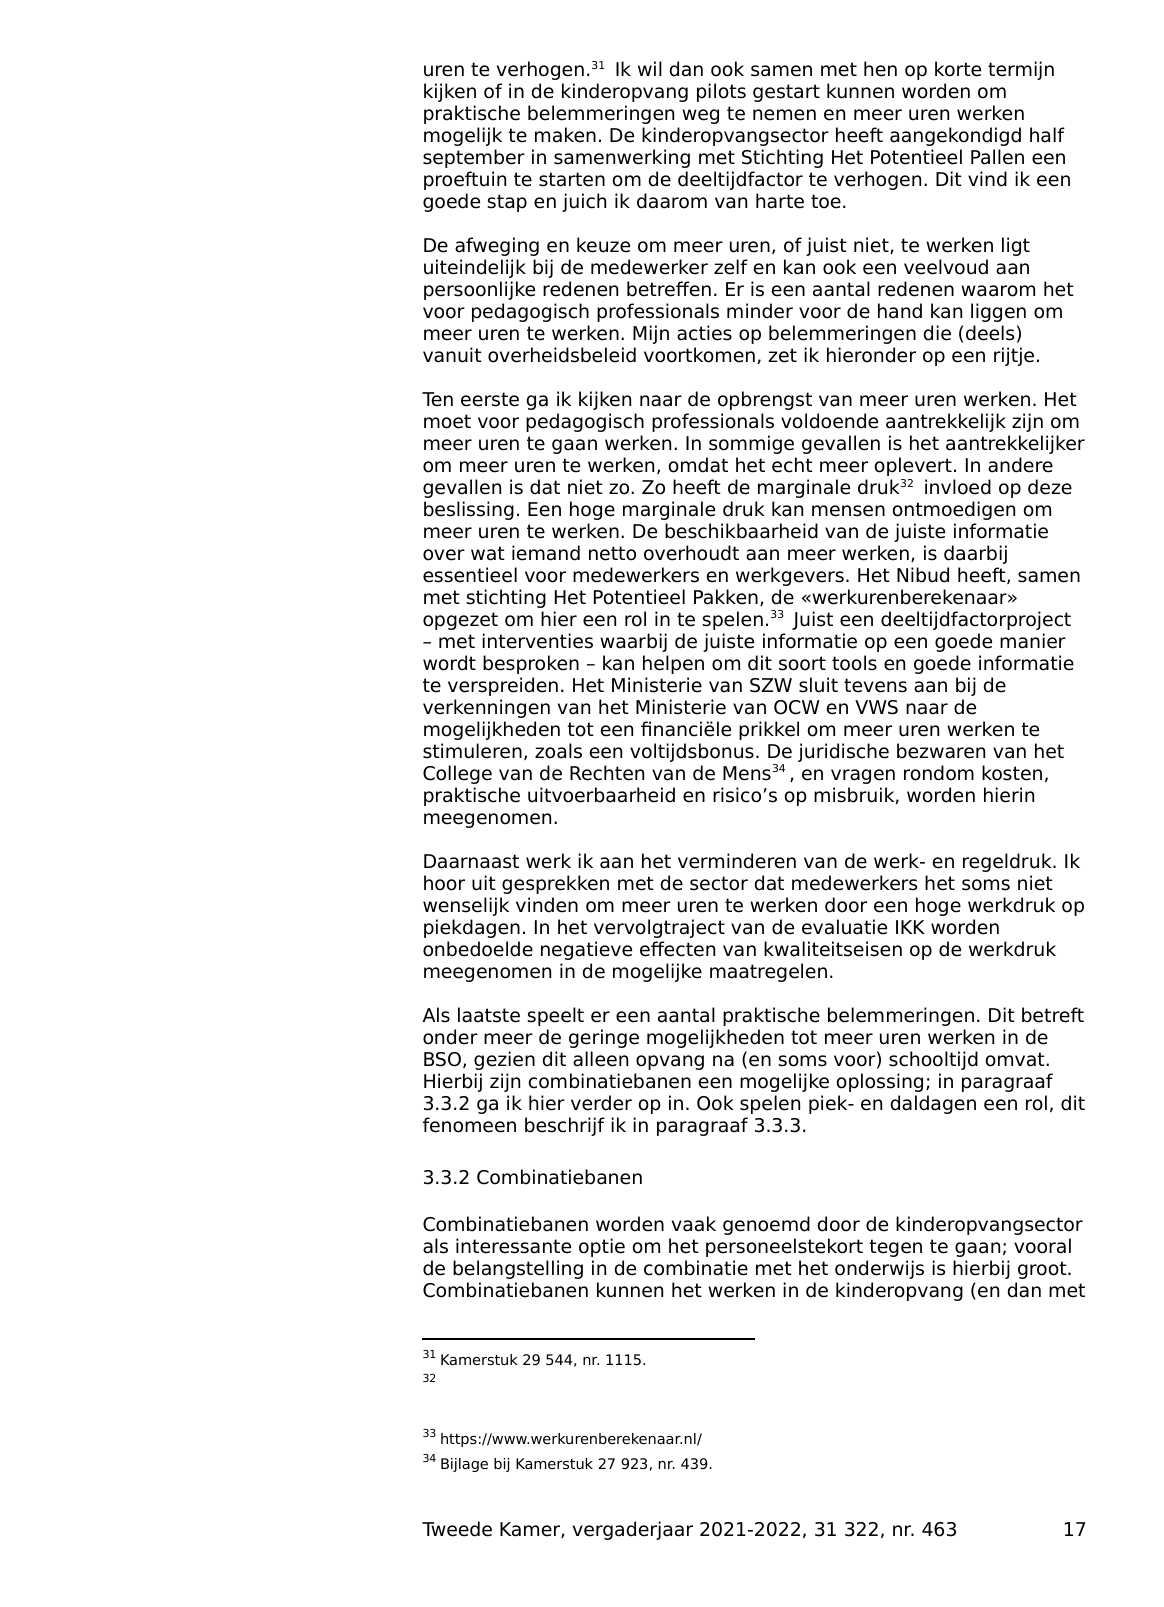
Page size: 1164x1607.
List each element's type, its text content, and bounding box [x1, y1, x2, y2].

text Als laatste speelt er een aantal praktische belemmeringen. Dit betreft onder meer de geringe mogelijkheden tot meer uren werken in de BSO, gezien dit alleen opvang na (en soms voor) schooltijd omvat. Hierbij zijn combinatiebanen een mogelijke oplossing; in paragraaf 3.3.2 ga ik hier verder op in. Ook spelen piek- en daldagen een rol, dit fenomeen beschrijf ik in paragraaf 3.3.3. [422, 1005, 1087, 1137]
text uren te verhogen. Ik wil dan ook samen met hen op korte termijn kijken of in de kinderopvang pilots gestart kunnen worden om praktische belemmeringen weg te nemen en meer uren werken mogelijk te maken. De kinderopvangsector heeft aangekondigd half september in samenwerking met Stichting Het Potentieel Pallen een proeftuin te starten om de deeltijdfactor te verhogen. Dit vind ik een goede stap en juich ik daarom van harte toe. [422, 59, 1087, 213]
text Kamerstuk 29 544, nr. 1115. [422, 1348, 1087, 1370]
subtitle 3.3.2 Combinatiebanen [422, 1167, 1087, 1189]
text Combinatiebanen worden vaak genoemd door de kinderopvangsector als interessante optie om het personeelstekort tegen te gaan; vooral de belangstelling in de combinatie met het onderwijs is hierbij groot. Combinatiebanen kunnen het werken in de kinderopvang (en dan met [422, 1214, 1087, 1302]
text https://www.werkurenberekenaar.nl/ [422, 1427, 1087, 1449]
text Ten eerste ga ik kijken naar de opbrengst van meer uren werken. Het moet voor pedagogisch professionals voldoende aantrekkelijk zijn om meer uren te gaan werken. In sommige gevallen is het aantrekkelijker om meer uren te werken, omdat het echt meer oplevert. In andere gevallen is dat niet zo. Zo heeft de marginale druk invloed op deze beslissing. Een hoge marginale druk kan mensen ontmoedigen om meer uren te werken. De beschikbaarheid van de juiste informatie over wat iemand netto overhoudt aan meer werken, is daarbij essentieel voor medewerkers en werkgevers. Het Nibud heeft, samen met stichting Het Potentieel Pakken, de «werkurenberekenaar» opgezet om hier een rol in te spelen. Juist een deeltijdfactorproject – met interventies waarbij de juiste informatie op een goede manier wordt besproken – kan helpen om dit soort tools en goede informatie te verspreiden. Het Ministerie van SZW sluit tevens aan bij de verkenningen van het Ministerie van OCW en VWS naar de mogelijkheden tot een financiële prikkel om meer uren werken te stimuleren, zoals een voltijdsbonus. De juridische bezwaren van het College van de Rechten van de Mens, en vragen rondom kosten, praktische uitvoerbaarheid en risico’s op misbruik, worden hierin meegenomen. [422, 389, 1087, 829]
text De afweging en keuze om meer uren, of juist niet, te werken ligt uiteindelijk bij de medewerker zelf en kan ook een veelvoud aan persoonlijke redenen betreffen. Er is een aantal redenen waarom het voor pedagogisch professionals minder voor de hand kan liggen om meer uren te werken. Mijn acties op belemmeringen die (deels) vanuit overheidsbeleid voortkomen, zet ik hieronder op een rijtje. [422, 235, 1087, 367]
text Bijlage bij Kamerstuk 27 923, nr. 439. [422, 1452, 1087, 1474]
text Daarnaast werk ik aan het verminderen van de werk- en regeldruk. Ik hoor uit gesprekken met de sector dat medewerkers het soms niet wenselijk vinden om meer uren te werken door een hoge werkdruk op piekdagen. In het vervolgtraject van de evaluatie IKK worden onbedoelde negatieve effecten van kwaliteitseisen op de werkdruk meegenomen in de mogelijke maatregelen. [422, 851, 1087, 983]
